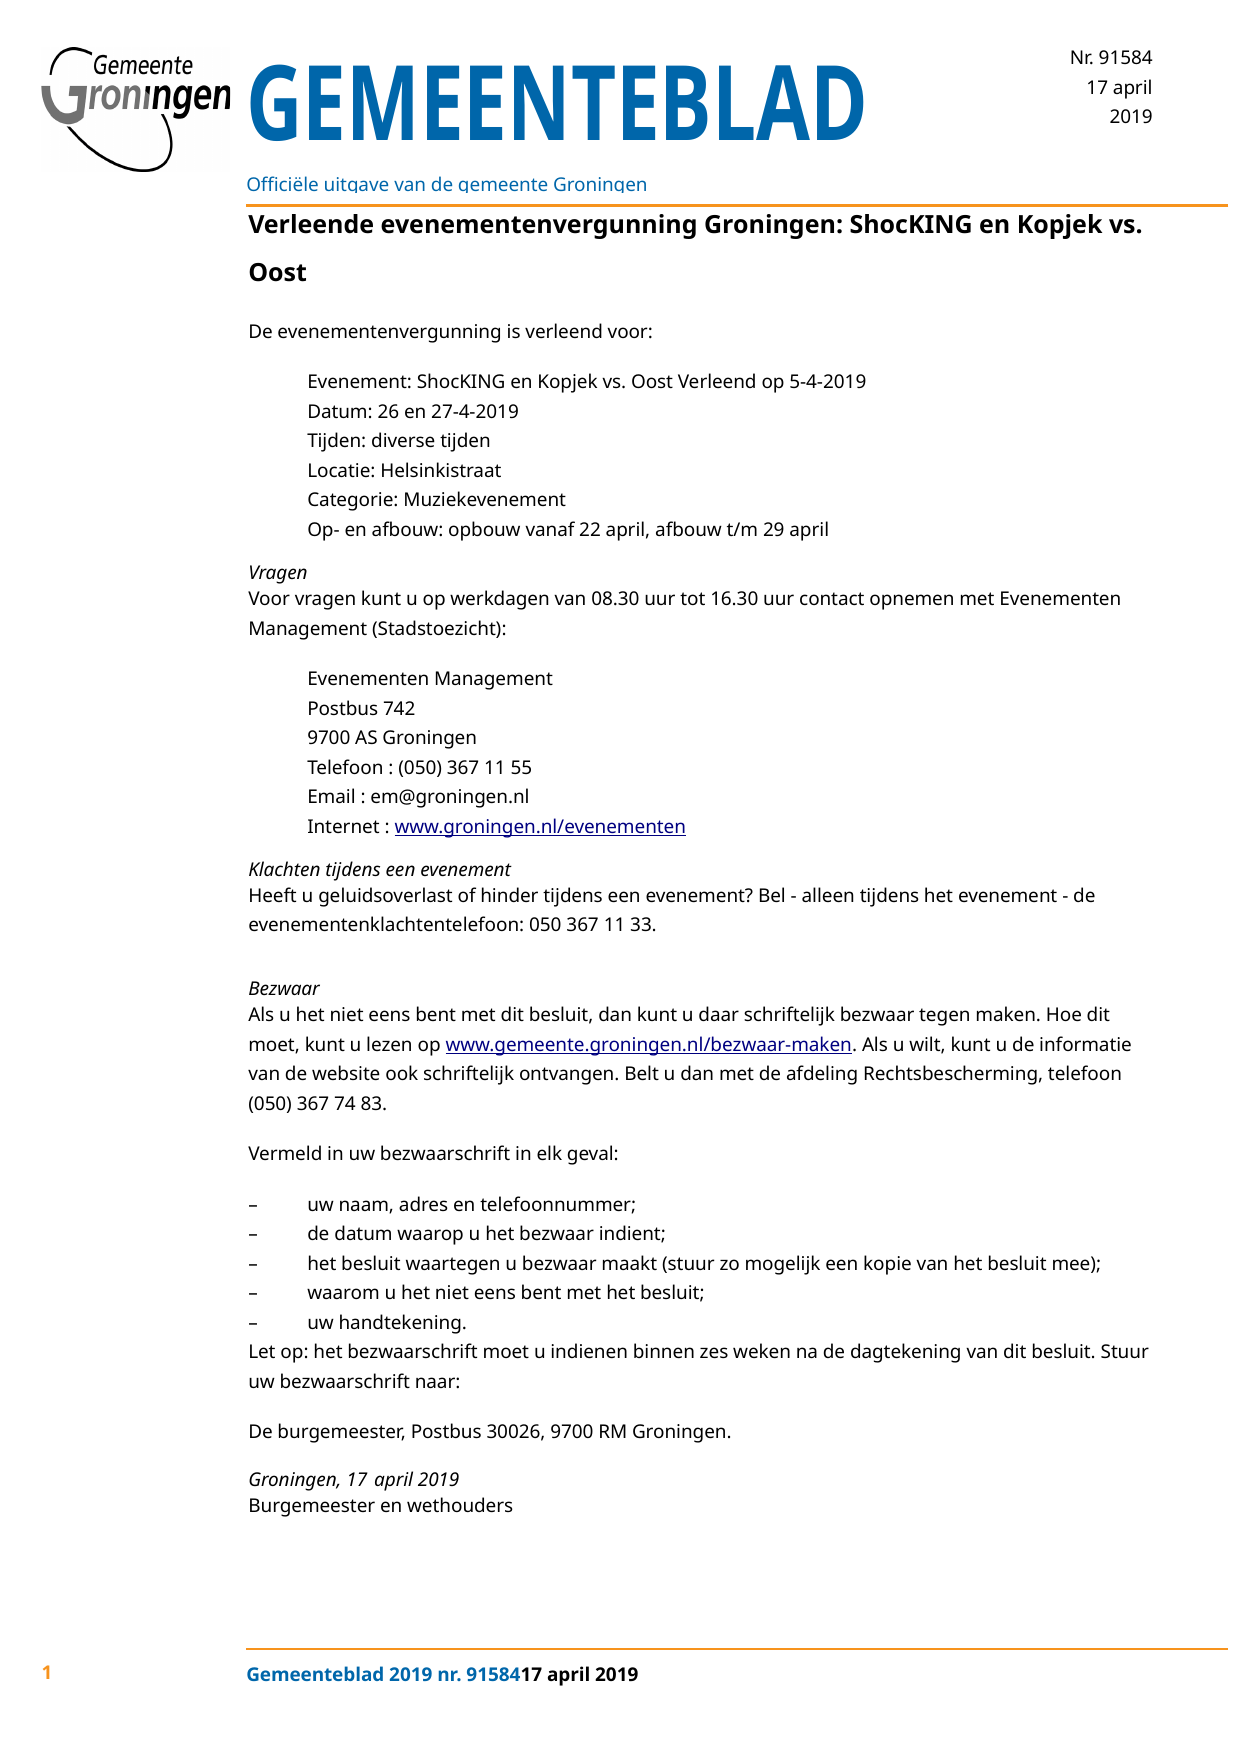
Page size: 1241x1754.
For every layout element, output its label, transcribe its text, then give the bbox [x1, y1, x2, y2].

text De burgemeester, Postbus 30026, 9700 RM Groningen. [248, 1419, 1152, 1444]
list Categorie: Muziekevenement [248, 487, 1152, 512]
text Vermeld in uw bezwaarschrift in elk geval: [248, 1140, 1152, 1166]
list de datum waarop u het bezwaar indient; [248, 1220, 1152, 1246]
list Locatie: Helsinkistraat [248, 457, 1152, 483]
text Bezwaar [248, 975, 1152, 1001]
list Internet : www.groningen.nl/evenementen [248, 813, 1152, 839]
list 9700 AS Groningen [248, 724, 1152, 750]
text Let op: het bezwaarschrift moet u indienen binnen zes weken na de dagtekening van dit besluit. Stuur uw bezwaarschrift naar: [248, 1339, 1152, 1394]
text Heeft u geluidsoverlast of hinder tijdens een evenement? Bel - alleen tijdens het evenement - de evenementenklachtentelefoon: 050 367 11 33. [248, 882, 1152, 937]
list Evenementen Management [248, 665, 1152, 691]
text Burgemeester en wethouders [248, 1492, 1152, 1518]
text Groningen, 17 april 2019 [248, 1466, 1152, 1492]
list uw handtekening. [248, 1309, 1152, 1335]
text Als u het niet eens bent met dit besluit, dan kunt u daar schriftelijk bezwaar tegen maken. Hoe dit moet, kunt u lezen op www.gemeente.groningen.nl/bezwaar-maken. Als u wilt, kunt u de informatie van de website ook schriftelijk ontvangen. Belt u dan met de afdeling Rechtsbescherming, telefoon (050) 367 74 83. [248, 1001, 1152, 1116]
text Klachten tijdens een evenement [248, 856, 1152, 882]
text Verleende evenementenvergunning Groningen: ShocKING en Kopjek vs. Oost [248, 207, 1152, 288]
list Evenement: ShocKING en Kopjek vs. Oost Verleend op 5-4-2019 [248, 368, 1152, 394]
list waarom u het niet eens bent met het besluit; [248, 1279, 1152, 1305]
list Telefoon : (050) 367 11 55 [248, 754, 1152, 779]
text Voor vragen kunt u op werkdagen van 08.30 uur tot 16.30 uur contact opnemen met Evenementen Management (Stadstoezicht): [248, 585, 1152, 640]
text Vragen [248, 559, 1152, 585]
list Postbus 742 [248, 695, 1152, 720]
list het besluit waartegen u bezwaar maakt (stuur zo mogelijk een kopie van het besluit mee); [248, 1250, 1152, 1276]
list Datum: 26 en 27-4-2019 [248, 398, 1152, 424]
text De evenementenvergunning is verleend voor: [248, 318, 1152, 344]
list uw naam, adres en telefoonnummer; [248, 1191, 1152, 1216]
list Email : em@groningen.nl [248, 783, 1152, 809]
list Op- en afbouw: opbouw vanaf 22 april, afbouw t/m 29 april [248, 516, 1152, 542]
list Tijden: diverse tijden [248, 427, 1152, 453]
picture [41, 47, 231, 172]
